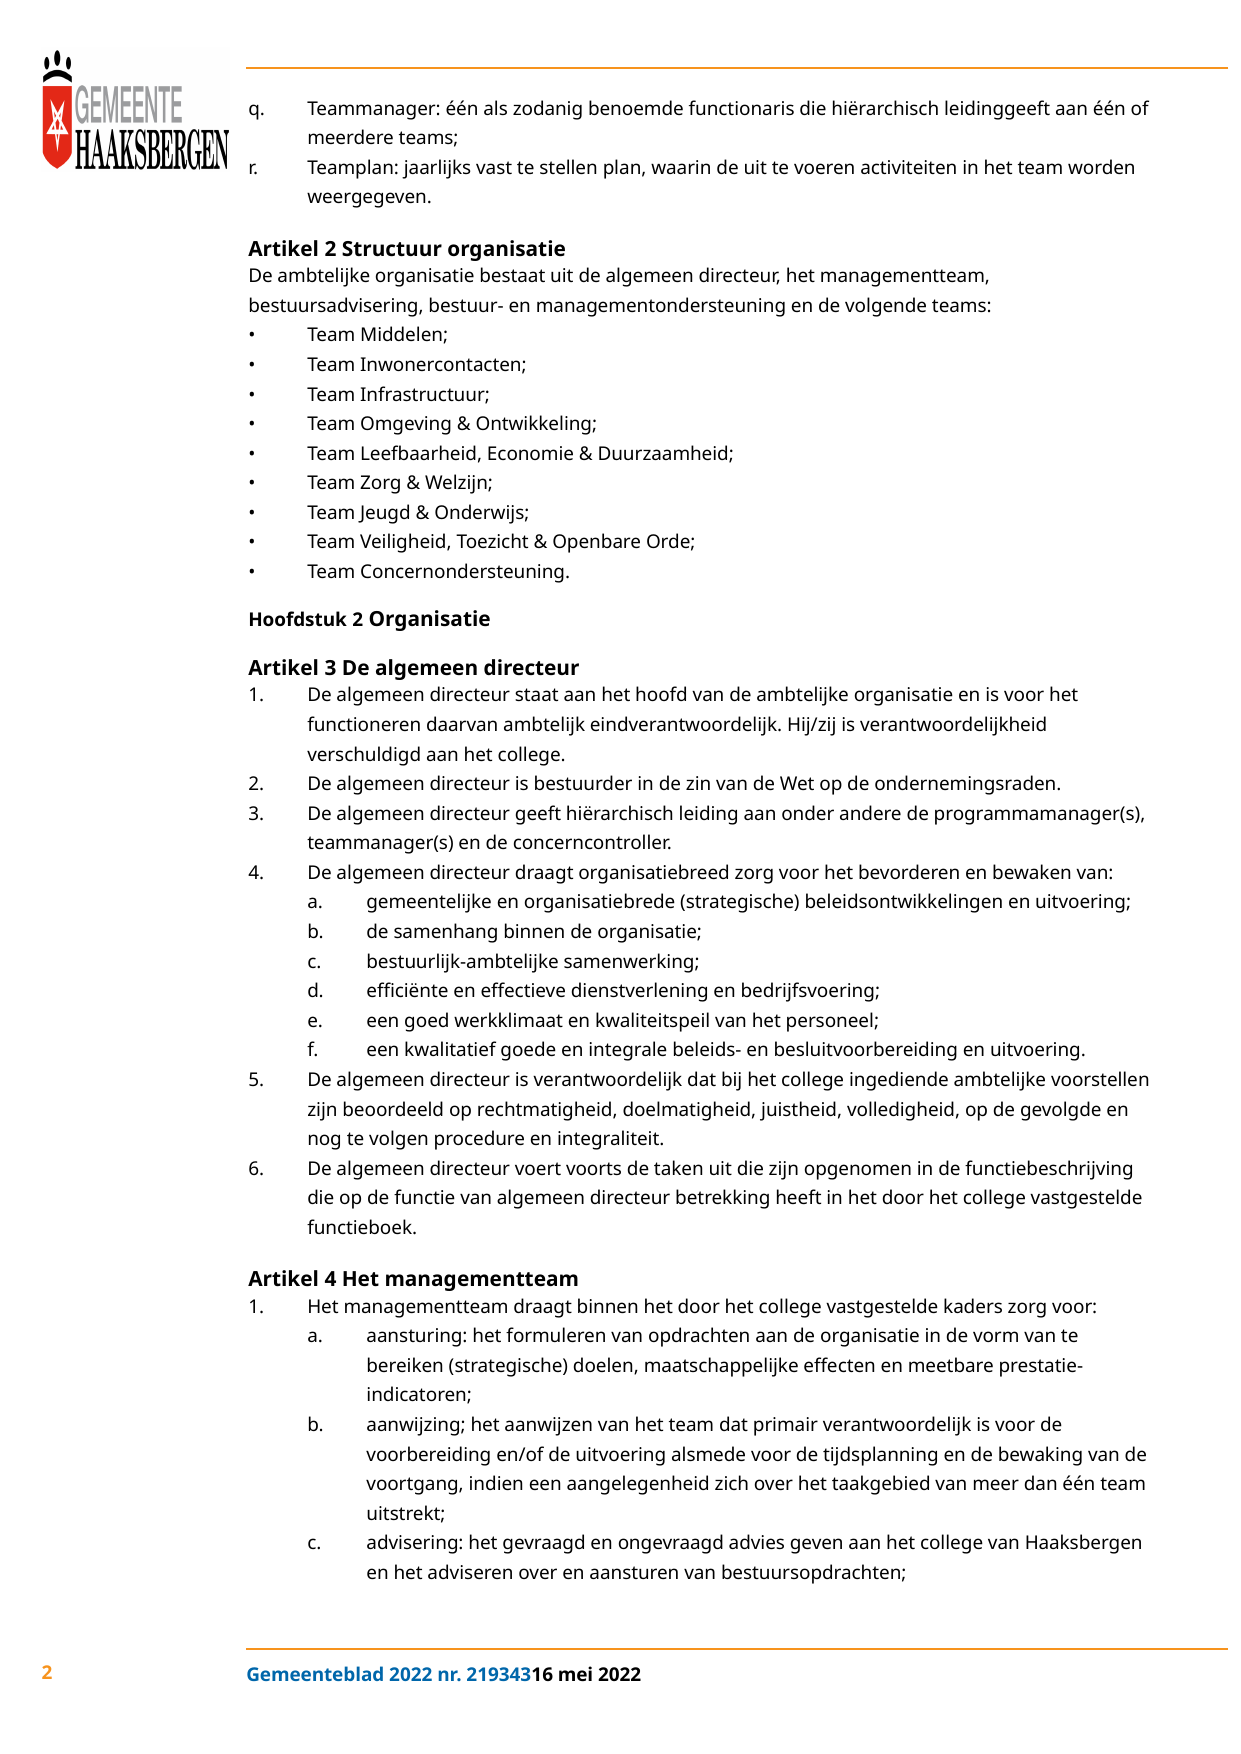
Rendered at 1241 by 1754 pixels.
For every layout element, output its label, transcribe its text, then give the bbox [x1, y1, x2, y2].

list De algemeen directeur geeft hiërarchisch leiding aan onder andere de programmamanager(s), teammanager(s) en de concerncontroller. [248, 800, 1152, 855]
text De ambtelijke organisatie bestaat uit de algemeen directeur, het managementteam, bestuursadvisering, bestuur- en managementondersteuning en de volgende teams: [248, 262, 1152, 318]
list Teamplan: jaarlijks vast te stellen plan, waarin de uit te voeren activiteiten in het team worden weergegeven. [248, 154, 1152, 209]
list Teammanager: één als zodanig benoemde functionaris die hiërarchisch leidinggeeft aan één of meerdere teams; [248, 95, 1152, 150]
list efficiënte en effectieve dienstverlening en bedrijfsvoering; [307, 977, 1152, 1003]
list bestuurlijk-ambtelijke samenwerking; [307, 948, 1152, 973]
list De algemeen directeur is bestuurder in de zin van de Wet op de ondernemingsraden. [248, 770, 1152, 796]
text Artikel 4 Het managementteam [248, 1264, 1152, 1293]
list De algemeen directeur staat aan het hoofd van de ambtelijke organisatie en is voor het functioneren daarvan ambtelijk eindverantwoordelijk. Hij/zij is verantwoordelijkheid verschuldigd aan het college. [248, 682, 1152, 766]
list Team Veiligheid, Toezicht & Openbare Orde; [248, 529, 1152, 554]
list gemeentelijke en organisatiebrede (strategische) beleidsontwikkelingen en uitvoering; [307, 889, 1152, 914]
list een goed werkklimaat en kwaliteitspeil van het personeel; [307, 1007, 1152, 1033]
text Artikel 3 De algemeen directeur [248, 653, 1152, 682]
list aanwijzing; het aanwijzen van het team dat primair verantwoordelijk is voor de voorbereiding en/of de uitvoering alsmede voor de tijdsplanning en de bewaking van de voortgang, indien een aangelegenheid zich over het taakgebied van meer dan één team uitstrekt; [307, 1411, 1152, 1526]
list advisering: het gevraagd en ongevraagd advies geven aan het college van Haaksbergen en het adviseren over en aansturen van bestuursopdrachten; [307, 1529, 1152, 1585]
list Team Inwonercontacten; [248, 351, 1152, 377]
list Team Jeugd & Onderwijs; [248, 499, 1152, 525]
list Team Leefbaarheid, Economie & Duurzaamheid; [248, 440, 1152, 466]
list De algemeen directeur draagt organisatiebreed zorg voor het bevorderen en bewaken van: [248, 859, 1152, 885]
list De algemeen directeur is verantwoordelijk dat bij het college ingediende ambtelijke voorstellen zijn beoordeeld op rechtmatigheid, doelmatigheid, juistheid, volledigheid, op de gevolgde en nog te volgen procedure en integraliteit. [248, 1066, 1152, 1151]
list de samenhang binnen de organisatie; [307, 918, 1152, 944]
list De algemeen directeur voert voorts de taken uit die zijn opgenomen in de functiebeschrijving die op de functie van algemeen directeur betrekking heeft in het door het college vastgestelde functieboek. [248, 1155, 1152, 1240]
picture [41, 47, 231, 172]
list een kwalitatief goede en integrale beleids- en besluitvoorbereiding en uitvoering. [307, 1037, 1152, 1062]
list Het managementteam draagt binnen het door het college vastgestelde kaders zorg voor: [248, 1293, 1152, 1319]
text Artikel 2 Structuur organisatie [248, 234, 1152, 262]
list Team Middelen; [248, 322, 1152, 347]
list Team Omgeving & Ontwikkeling; [248, 410, 1152, 436]
list Team Infrastructuur; [248, 381, 1152, 406]
list aansturing: het formuleren van opdrachten aan de organisatie in de vorm van te bereiken (strategische) doelen, maatschappelijke effecten en meetbare prestatie-indicatoren; [307, 1322, 1152, 1407]
text Hoofdstuk 2 Organisatie [248, 604, 1152, 632]
list Team Concernondersteuning. [248, 558, 1152, 584]
list Team Zorg & Welzijn; [248, 469, 1152, 495]
